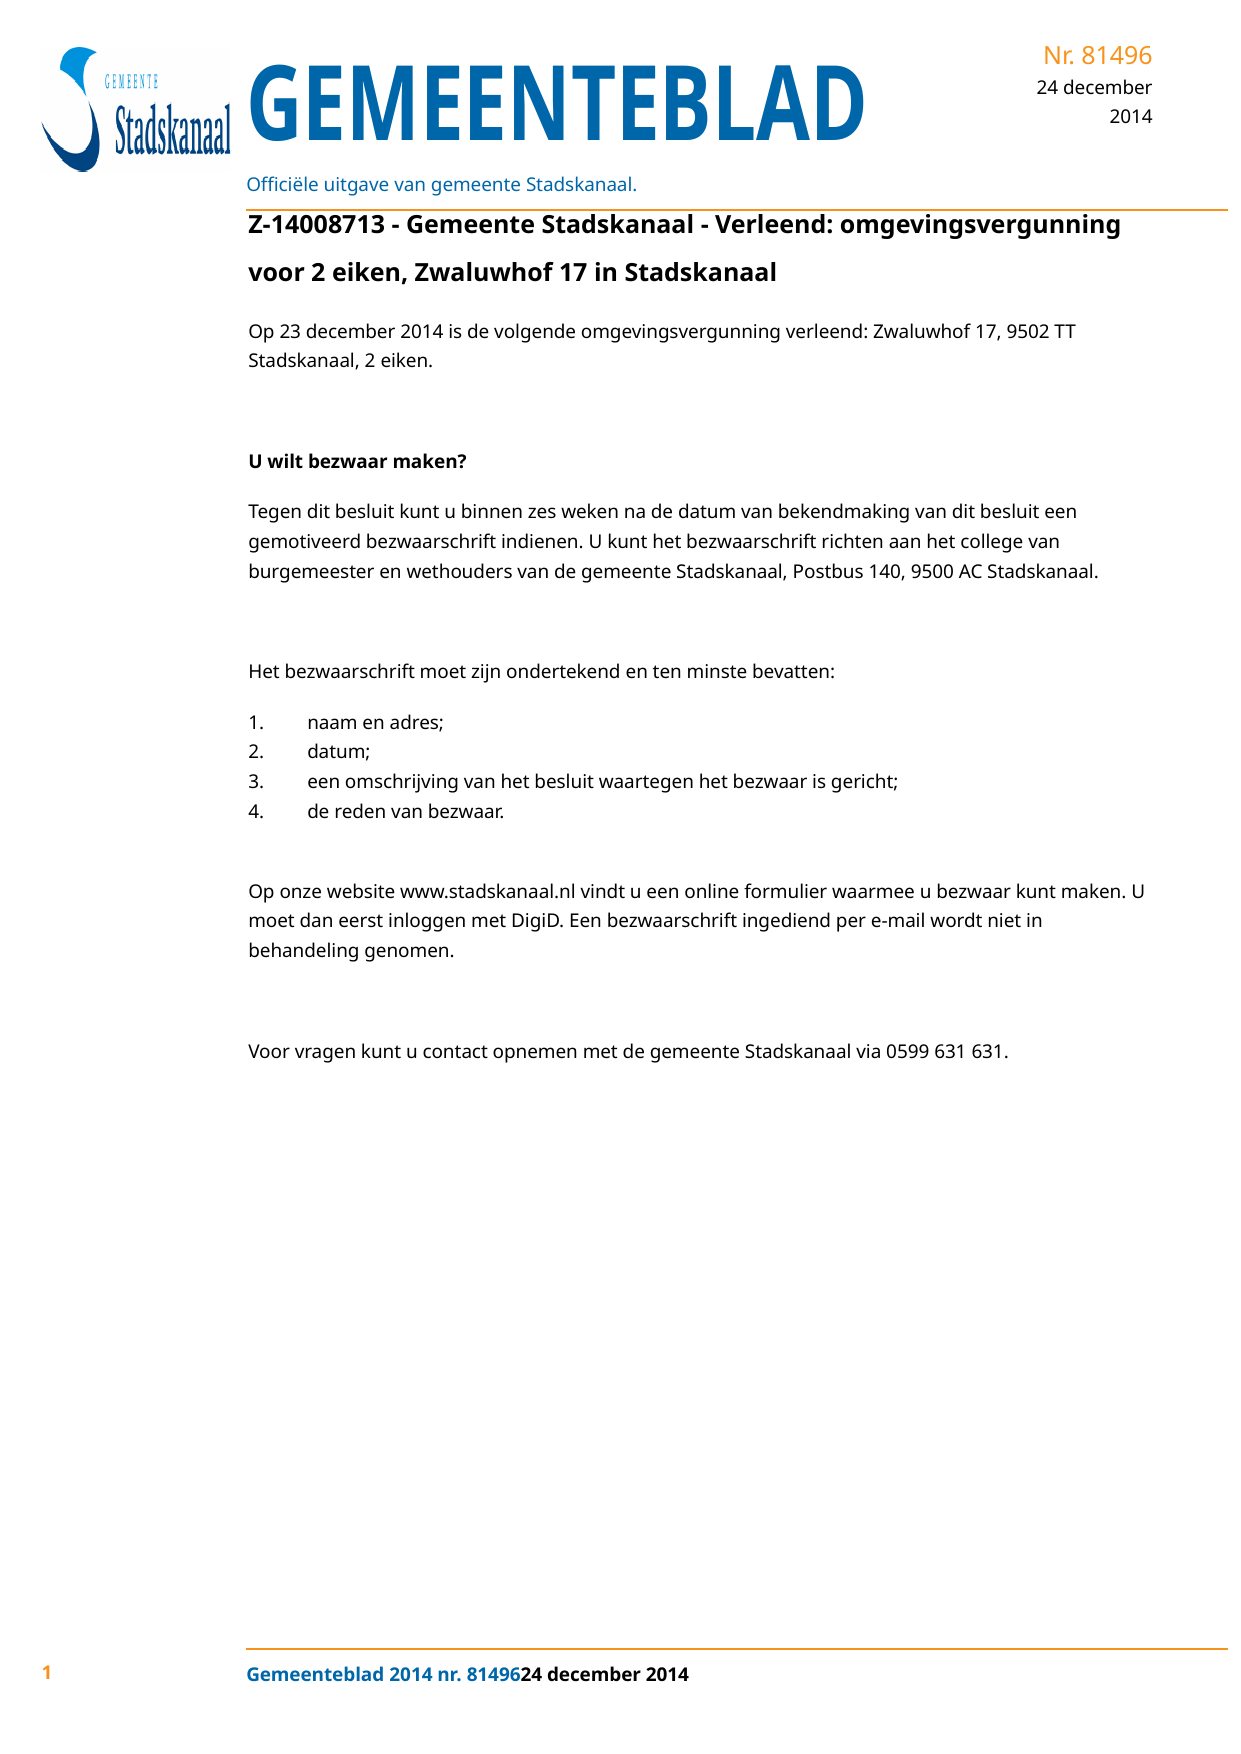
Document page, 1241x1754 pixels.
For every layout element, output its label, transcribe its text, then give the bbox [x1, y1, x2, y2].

text Voor vragen kunt u contact opnemen met de gemeente Stadskanaal via 0599 631 631. [248, 1038, 1152, 1064]
list naam en adres; [248, 709, 1152, 735]
list een omschrijving van het besluit waartegen het bezwaar is gericht; [248, 768, 1152, 794]
text Het bezwaarschrift moet zijn ondertekend en ten minste bevatten: [248, 659, 1152, 684]
list datum; [248, 739, 1152, 764]
list de reden van bezwaar. [248, 798, 1152, 824]
text U wilt bezwaar maken? [248, 448, 1152, 474]
text Z-14008713 - Gemeente Stadskanaal - Verleend: omgevingsvergunning voor 2 eiken, Zwaluwhof 17 in Stadskanaal [248, 211, 1152, 288]
picture [41, 47, 231, 172]
text Tegen dit besluit kunt u binnen zes weken na de datum van bekendmaking van dit besluit een gemotiveerd bezwaarschrift indienen. U kunt het bezwaarschrift richten aan het college van burgemeester en wethouders van de gemeente Stadskanaal, Postbus 140, 9500 AC Stadskanaal. [248, 499, 1152, 584]
text Op onze website www.stadskanaal.nl vindt u een online formulier waarmee u bezwaar kunt maken. U moet dan eerst inloggen met DigiD. Een bezwaarschrift ingediend per e-mail wordt niet in behandeling genomen. [248, 878, 1152, 963]
text Op 23 december 2014 is de volgende omgevingsvergunning verleend: Zwaluwhof 17, 9502 TT Stadskanaal, 2 eiken. [248, 318, 1152, 373]
